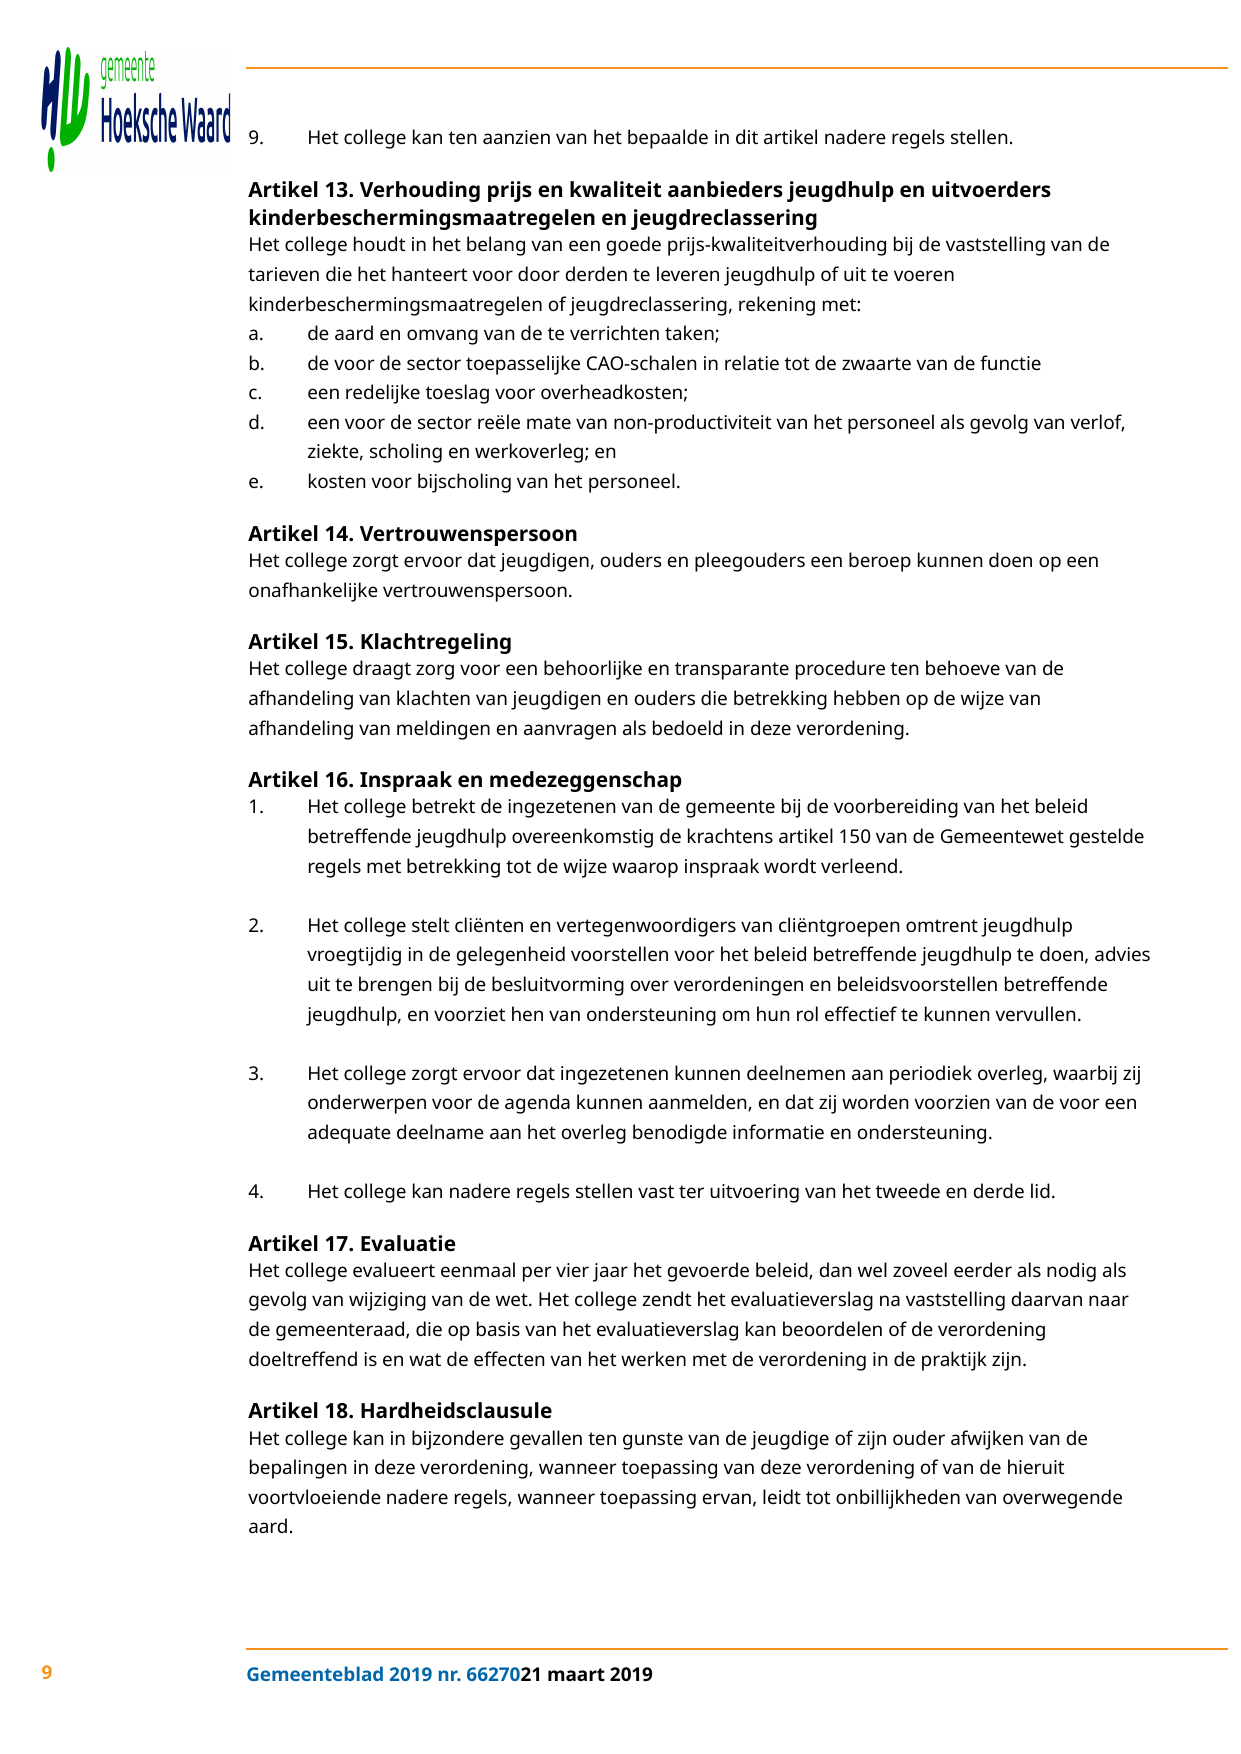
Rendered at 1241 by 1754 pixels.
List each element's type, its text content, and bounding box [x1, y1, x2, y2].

list de aard en omvang van de te verrichten taken; [248, 320, 1152, 346]
text Het college draagt zorg voor een behoorlijke en transparante procedure ten behoeve van de afhandeling van klachten van jeugdigen en ouders die betrekking hebben op de wijze van afhandeling van meldingen en aanvragen als bedoeld in deze verordening. [248, 656, 1152, 741]
text Artikel 18. Hardheidsclausule [248, 1396, 1152, 1425]
list Het college zorgt ervoor dat ingezetenen kunnen deelnemen aan periodiek overleg, waarbij zij onderwerpen voor de agenda kunnen aanmelden, en dat zij worden voorzien van de voor een adequate deelname aan het overleg benodigde informatie en ondersteuning. [248, 1060, 1152, 1145]
list Het college betrekt de ingezetenen van de gemeente bij de voorbereiding van het beleid betreffende jeugdhulp overeenkomstig de krachtens artikel 150 van de Gemeentewet gestelde regels met betrekking tot de wijze waarop inspraak wordt verleend. [248, 794, 1152, 878]
list een redelijke toeslag voor overheadkosten; [248, 379, 1152, 405]
list Het college stelt cliënten en vertegenwoordigers van cliëntgroepen omtrent jeugdhulp vroegtijdig in de gelegenheid voorstellen voor het beleid betreffende jeugdhulp te doen, advies uit te brengen bij de besluitvorming over verordeningen en beleidsvoorstellen betreffende jeugdhulp, en voorziet hen van ondersteuning om hun rol effectief te kunnen vervullen. [248, 912, 1152, 1026]
text Het college kan in bijzondere gevallen ten gunste van de jeugdige of zijn ouder afwijken van de bepalingen in deze verordening, wanneer toepassing van deze verordening of van de hieruit voortvloeiende nadere regels, wanneer toepassing ervan, leidt tot onbillijkheden van overwegende aard. [248, 1425, 1152, 1539]
text Artikel 17. Evaluatie [248, 1229, 1152, 1257]
list de voor de sector toepasselijke CAO-schalen in relatie tot de zwaarte van de functie [248, 350, 1152, 376]
text Het college zorgt ervoor dat jeugdigen, ouders en pleegouders een beroep kunnen doen op een onafhankelijke vertrouwenspersoon. [248, 547, 1152, 602]
text Artikel 13. Verhouding prijs en kwaliteit aanbieders jeugdhulp en uitvoerders kinderbeschermingsmaatregelen en jeugdreclassering [248, 175, 1152, 232]
text Artikel 15. Klachtregeling [248, 627, 1152, 656]
list kosten voor bijscholing van het personeel. [248, 468, 1152, 494]
text Artikel 16. Inspraak en medezeggenschap [248, 765, 1152, 794]
list een voor de sector reële mate van non-productiviteit van het personeel als gevolg van verlof, ziekte, scholing en werkoverleg; en [248, 409, 1152, 464]
list Het college kan ten aanzien van het bepaalde in dit artikel nadere regels stellen. [248, 124, 1152, 150]
text Het college evalueert eenmaal per vier jaar het gevoerde beleid, dan wel zoveel eerder als nodig als gevolg van wijziging van de wet. Het college zendt het evaluatieverslag na vaststelling daarvan naar de gemeenteraad, die op basis van het evaluatieverslag kan beoordelen of de verordening doeltreffend is en wat de effecten van het werken met de verordening in de praktijk zijn. [248, 1257, 1152, 1372]
picture [41, 47, 231, 172]
text Artikel 14. Vertrouwenspersoon [248, 519, 1152, 547]
list Het college kan nadere regels stellen vast ter uitvoering van het tweede en derde lid. [248, 1178, 1152, 1204]
text Het college houdt in het belang van een goede prijs-kwaliteitverhouding bij de vaststelling van de tarieven die het hanteert voor door derden te leveren jeugdhulp of uit te voeren kinderbeschermingsmaatregelen of jeugdreclassering, rekening met: [248, 232, 1152, 317]
